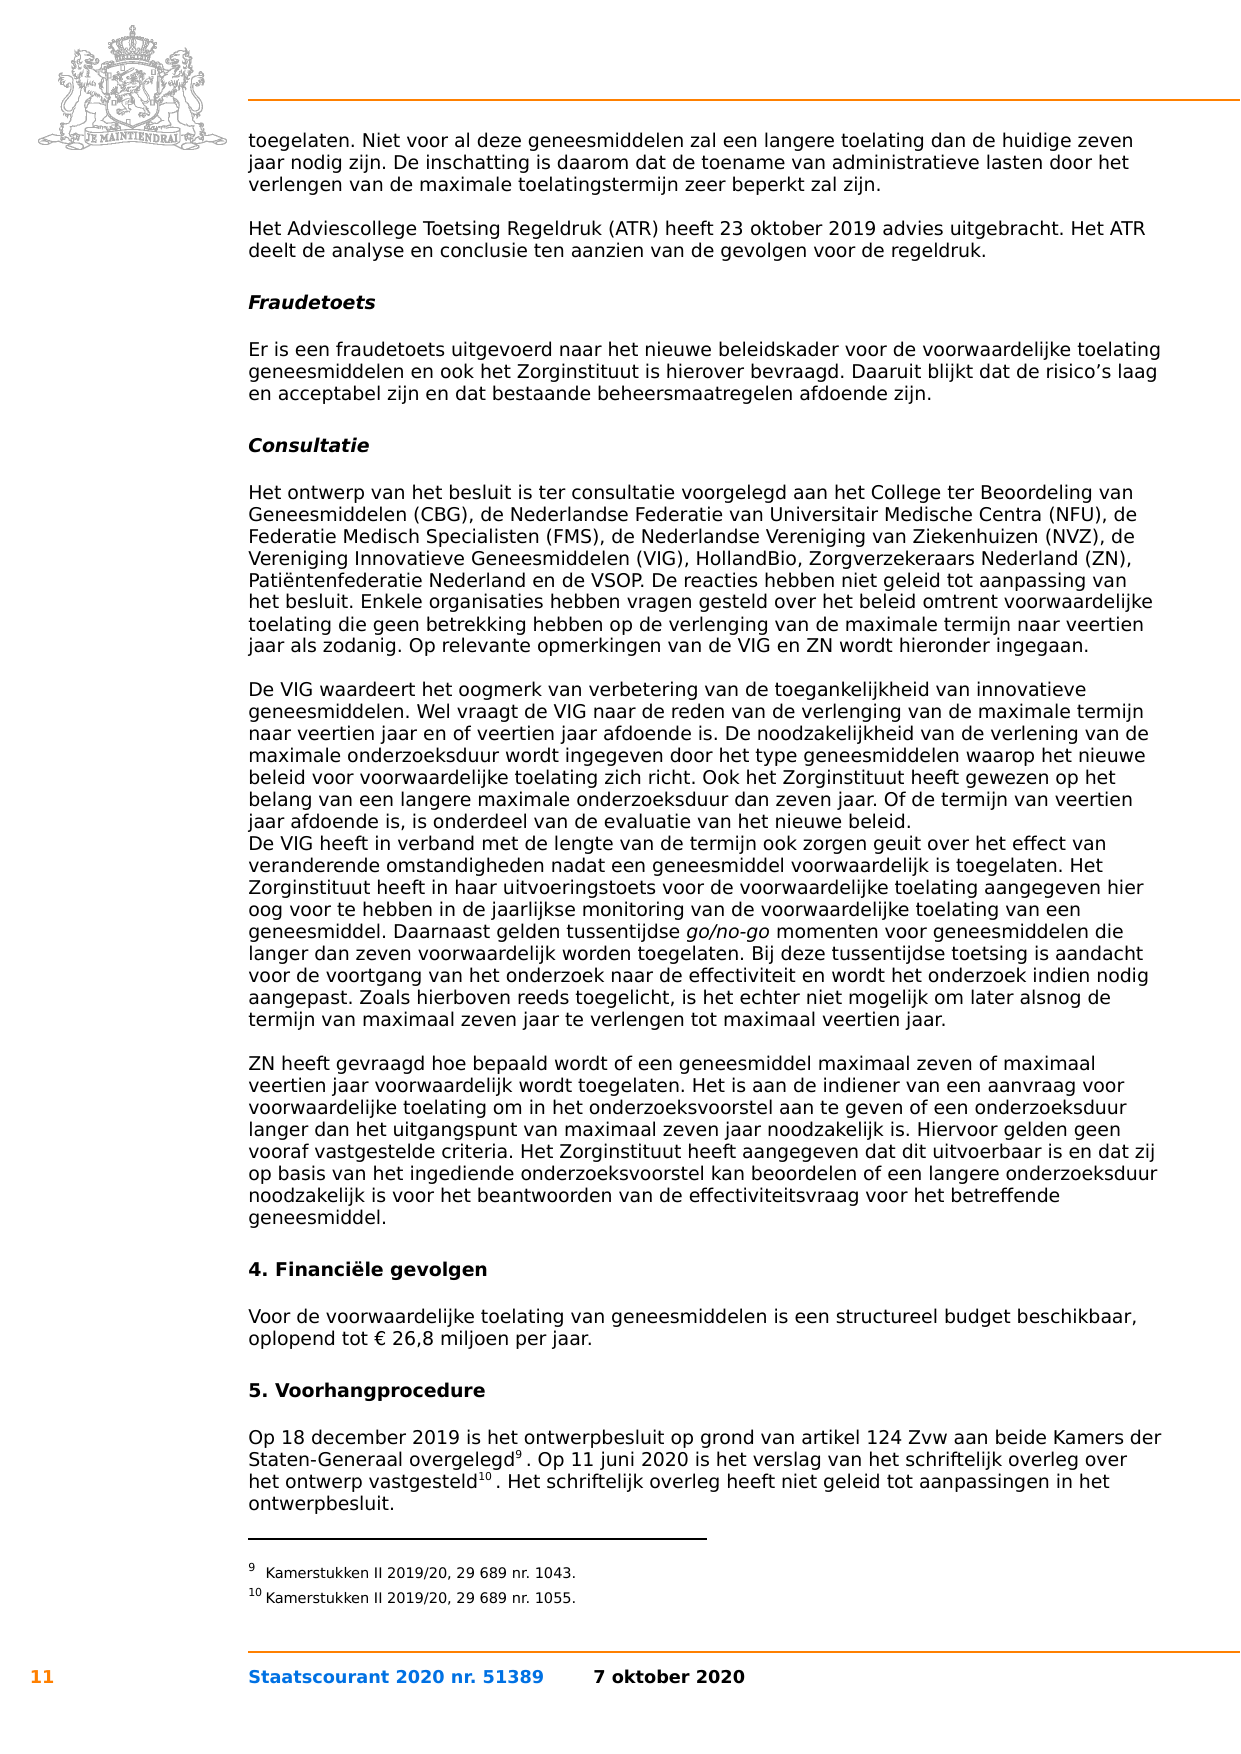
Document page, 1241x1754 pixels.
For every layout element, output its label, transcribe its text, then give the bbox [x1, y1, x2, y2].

text ZN heeft gevraagd hoe bepaald wordt of een geneesmiddel maximaal zeven of maximaal veertien jaar voorwaardelijk wordt toegelaten. Het is aan de indiener van een aanvraag voor voorwaardelijke toelating om in het onderzoeksvoorstel aan te geven of een onderzoeksduur langer dan het uitgangspunt van maximaal zeven jaar noodzakelijk is. Hiervoor gelden geen vooraf vastgestelde criteria. Het Zorginstituut heeft aangegeven dat dit uitvoerbaar is en dat zij op basis van het ingediende onderzoeksvoorstel kan beoordelen of een langere onderzoeksduur noodzakelijk is voor het beantwoorden van de effectiviteitsvraag voor het betreffende geneesmiddel. [248, 1053, 1163, 1229]
text De VIG waardeert het oogmerk van verbetering van de toegankelijkheid van innovatieve geneesmiddelen. Wel vraagt de VIG naar de reden van de verlenging van de maximale termijn naar veertien jaar en of veertien jaar afdoende is. De noodzakelijkheid van de verlening van de maximale onderzoeksduur wordt ingegeven door het type geneesmiddelen waarop het nieuwe beleid voor voorwaardelijke toelating zich richt. Ook het Zorginstituut heeft gewezen op het belang van een langere maximale onderzoeksduur dan zeven jaar. Of de termijn van veertien jaar afdoende is, is onderdeel van de evaluatie van het nieuwe beleid. [248, 679, 1163, 833]
subtitle Consultatie [248, 434, 1163, 457]
text Op 18 december 2019 is het ontwerpbesluit op grond van artikel 124 Zvw aan beide Kamers der Staten-Generaal overgelegd. Op 11 juni 2020 is het verslag van het schriftelijk overleg over het ontwerp vastgesteld. Het schriftelijk overleg heeft niet geleid tot aanpassingen in het ontwerpbesluit. [248, 1427, 1163, 1514]
text De VIG heeft in verband met de lengte van de termijn ook zorgen geuit over het effect van veranderende omstandigheden nadat een geneesmiddel voorwaardelijk is toegelaten. Het Zorginstituut heeft in haar uitvoeringstoets voor de voorwaardelijke toelating aangegeven hier oog voor te hebben in de jaarlijkse monitoring van de voorwaardelijke toelating van een geneesmiddel. Daarnaast gelden tussentijdse go/no-go momenten voor geneesmiddelen die langer dan zeven voorwaardelijk worden toegelaten. Bij deze tussentijdse toetsing is aandacht voor de voortgang van het onderzoek naar de effectiviteit en wordt het onderzoek indien nodig aangepast. Zoals hierboven reeds toegelicht, is het echter niet mogelijk om later alsnog de termijn van maximaal zeven jaar te verlengen tot maximaal veertien jaar. [248, 833, 1163, 1031]
text toegelaten. Niet voor al deze geneesmiddelen zal een langere toelating dan de huidige zeven jaar nodig zijn. De inschatting is daarom dat de toename van administratieve lasten door het verlengen van de maximale toelatingstermijn zeer beperkt zal zijn. [248, 130, 1163, 196]
picture [38, 25, 227, 150]
subtitle 4. Financiële gevolgen [248, 1259, 1163, 1281]
text Het Adviescollege Toetsing Regeldruk (ATR) heeft 23 oktober 2019 advies uitgebracht. Het ATR deelt de analyse en conclusie ten aanzien van de gevolgen voor de regeldruk. [248, 218, 1163, 262]
text Voor de voorwaardelijke toelating van geneesmiddelen is een structureel budget beschikbaar, oplopend tot € 26,8 miljoen per jaar. [248, 1306, 1163, 1349]
text Kamerstukken II 2019/20, 29 689 nr. 1055. [248, 1586, 1163, 1608]
text Er is een fraudetoets uitgevoerd naar het nieuwe beleidskader voor de voorwaardelijke toelating geneesmiddelen en ook het Zorginstituut is hierover bevraagd. Daaruit blijkt dat de risico’s laag en acceptabel zijn en dat bestaande beheersmaatregelen afdoende zijn. [248, 339, 1163, 404]
subtitle Fraudetoets [248, 292, 1163, 314]
text Het ontwerp van het besluit is ter consultatie voorgelegd aan het College ter Beoordeling van Geneesmiddelen (CBG), de Nederlandse Federatie van Universitair Medische Centra (NFU), de Federatie Medisch Specialisten (FMS), de Nederlandse Vereniging van Ziekenhuizen (NVZ), de Vereniging Innovatieve Geneesmiddelen (VIG), HollandBio, Zorgverzekeraars Nederland (ZN), Patiëntenfederatie Nederland en de VSOP. De reacties hebben niet geleid tot aanpassing van het besluit. Enkele organisaties hebben vragen gesteld over het beleid omtrent voorwaardelijke toelating die geen betrekking hebben op de verlenging van de maximale termijn naar veertien jaar als zodanig. Op relevante opmerkingen van de VIG en ZN wordt hieronder ingegaan. [248, 482, 1163, 657]
text Kamerstukken II 2019/20, 29 689 nr. 1043. [248, 1561, 1163, 1583]
subtitle 5. Voorhangprocedure [248, 1379, 1163, 1402]
